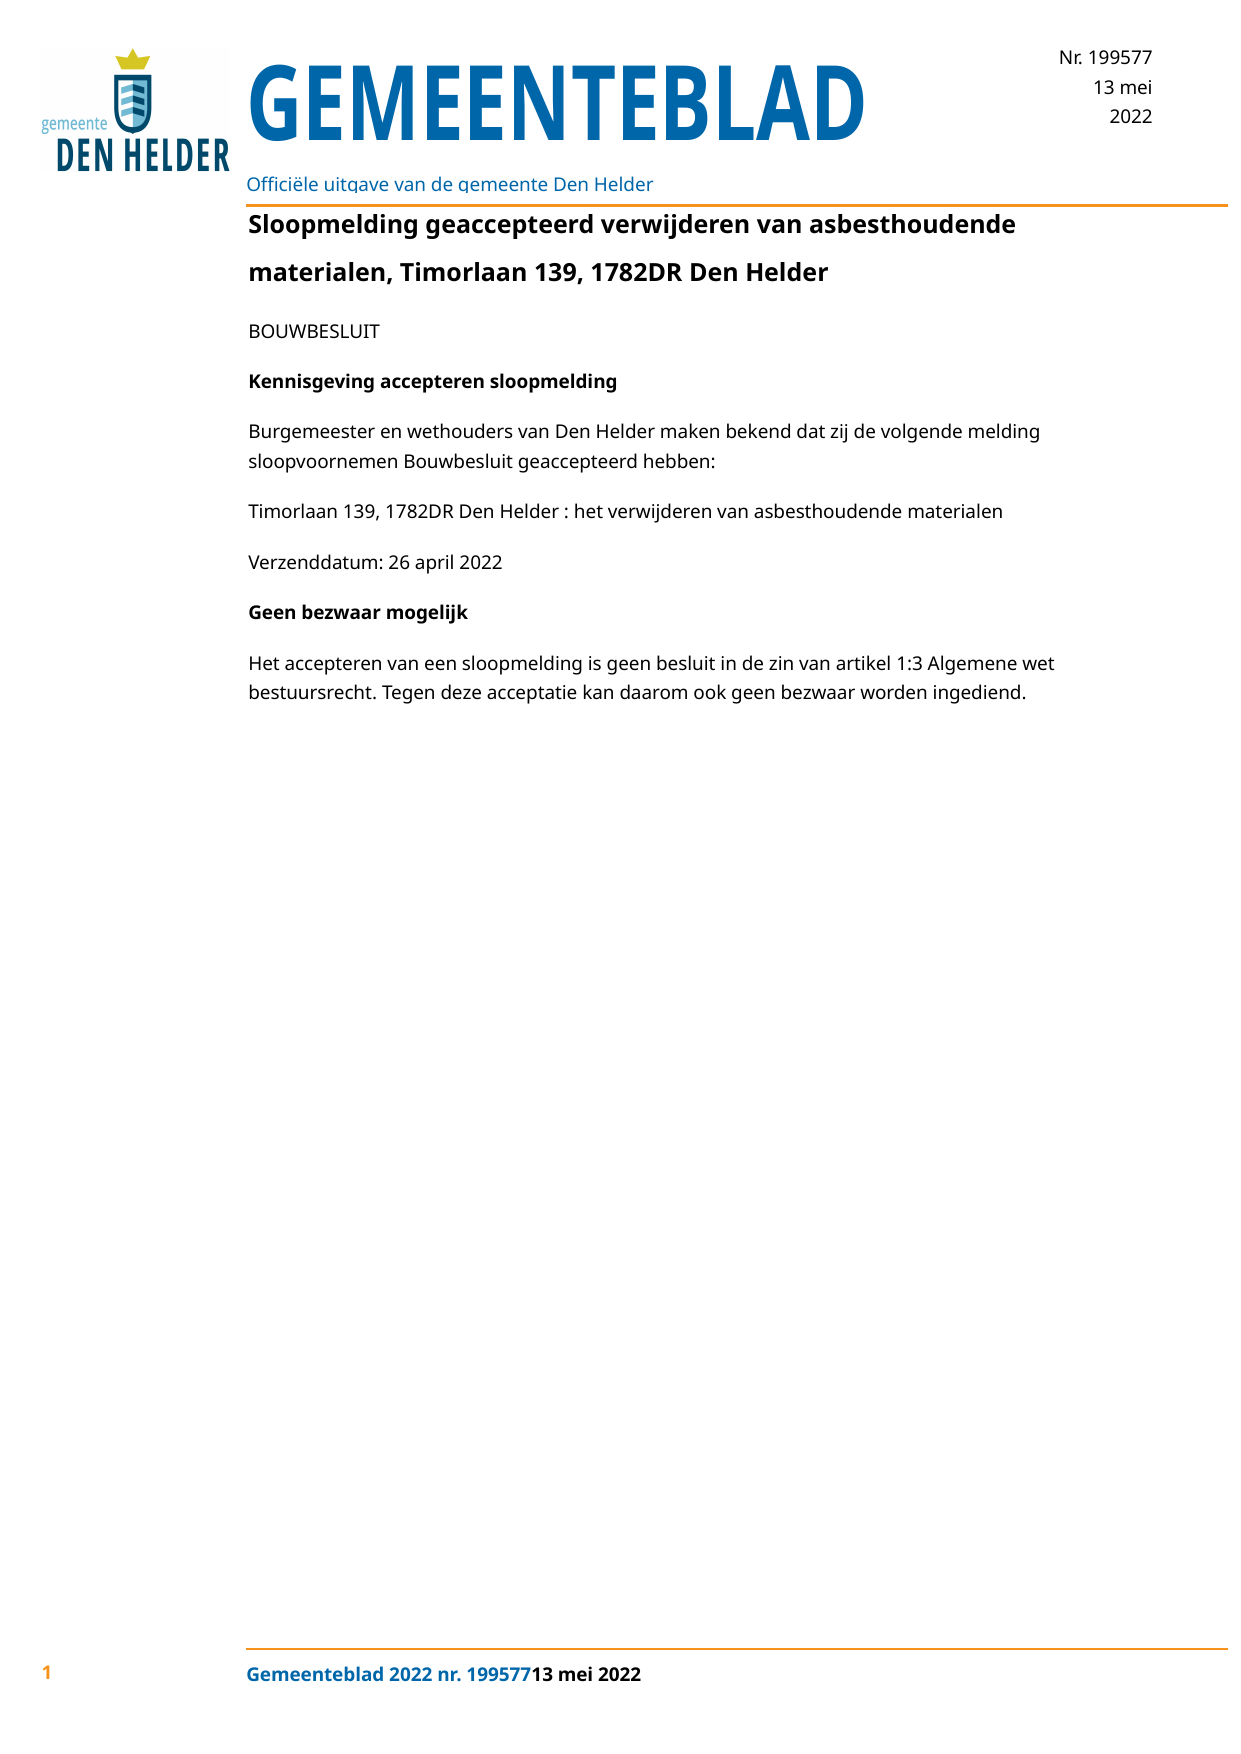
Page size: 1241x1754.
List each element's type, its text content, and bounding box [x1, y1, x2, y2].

text Geen bezwaar mogelijk [248, 599, 1152, 625]
picture [100, 154, 106, 172]
text Timorlaan 139, 1782DR Den Helder : het verwijderen van asbesthoudende materialen [248, 499, 1152, 524]
picture [220, 160, 224, 172]
text Sloopmelding geaccepteerd verwijderen van asbesthoudende materialen, Timorlaan 139, 1782DR Den Helder [248, 207, 1152, 288]
picture [63, 144, 68, 165]
picture [41, 47, 231, 172]
text Verzenddatum: 26 april 2022 [248, 549, 1152, 575]
picture [130, 157, 135, 172]
text BOUWBESLUIT [248, 318, 1152, 344]
text Burgemeester en wethouders van Den Helder maken bekend dat zij de volgende melding sloopvoornemen Bouwbesluit geaccepteerd hebben: [248, 419, 1152, 474]
text Het accepteren van een sloopmelding is geen besluit in de zin van artikel 1:3 Algemene wet bestuursrecht. Tegen deze acceptatie kan daarom ook geen bezwaar worden ingediend. [248, 650, 1152, 705]
picture [182, 144, 187, 165]
text Kennisgeving accepteren sloopmelding [248, 368, 1152, 394]
